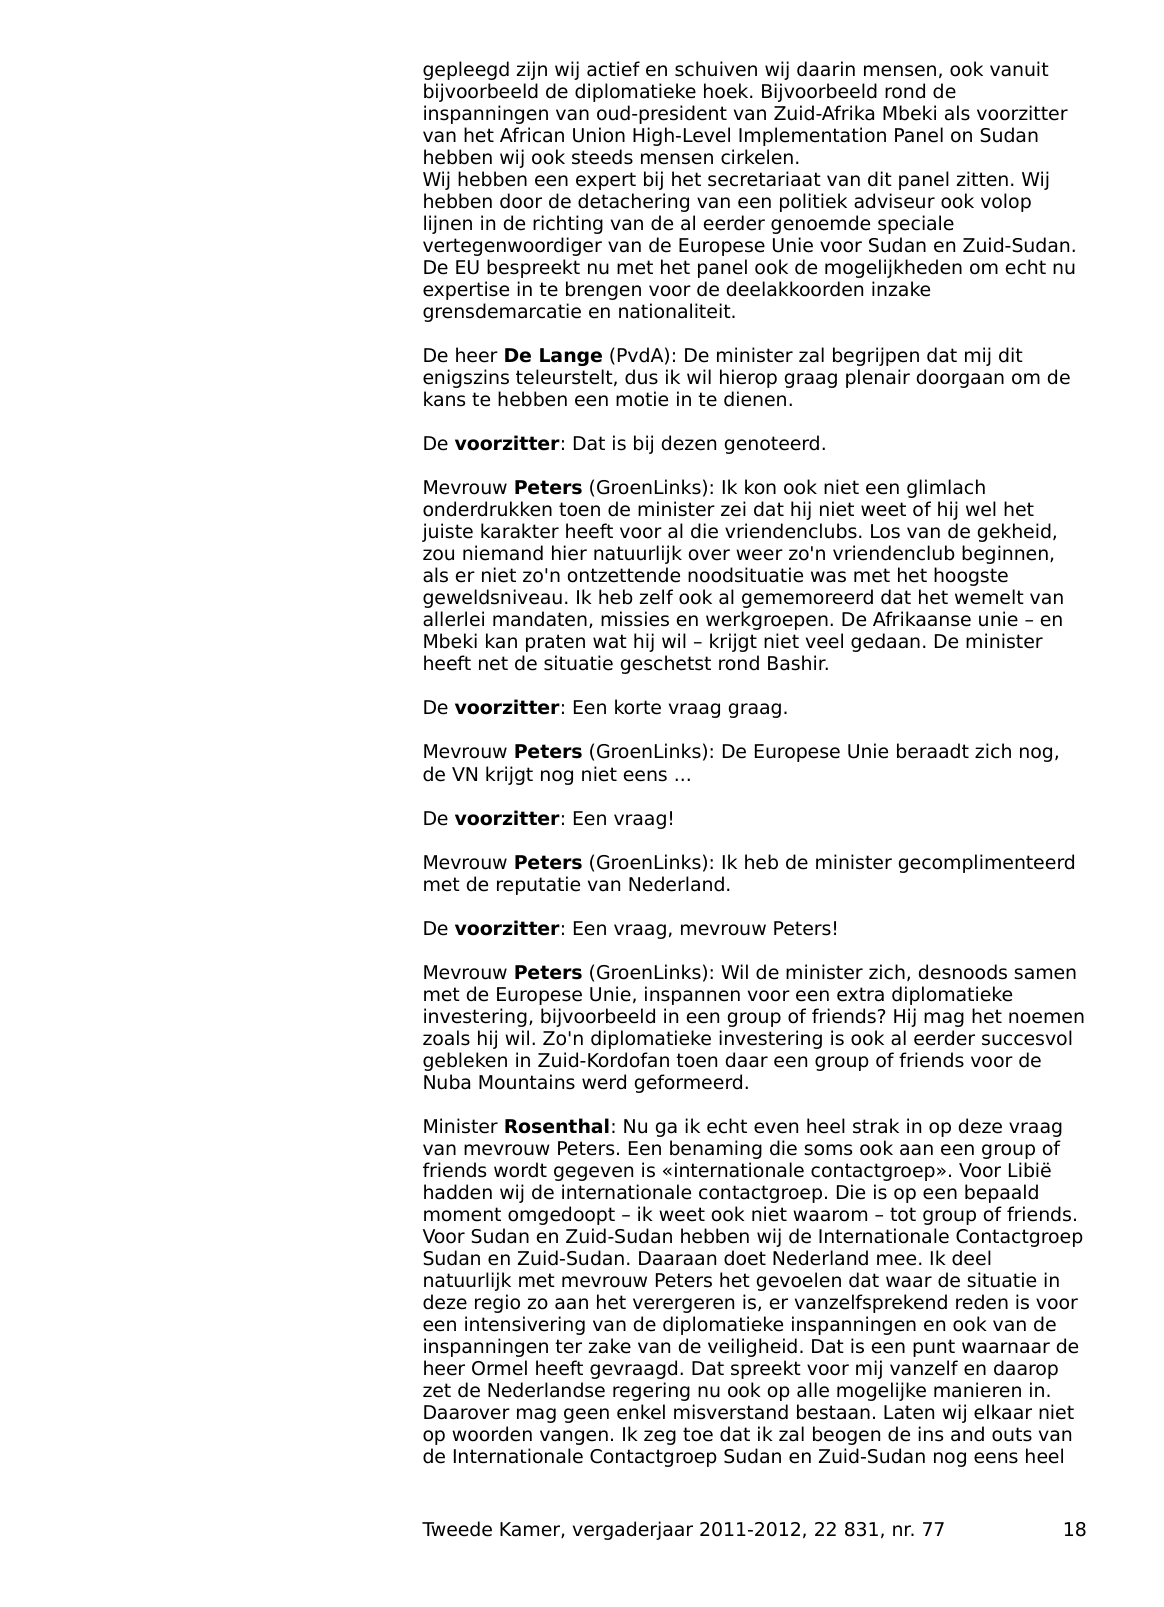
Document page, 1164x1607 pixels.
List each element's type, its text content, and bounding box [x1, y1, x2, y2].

text De voorzitter: Dat is bij dezen genoteerd. [422, 433, 1087, 455]
text De heer De Lange (PvdA): De minister zal begrijpen dat mij dit enigszins teleurstelt, dus ik wil hierop graag plenair doorgaan om de kans te hebben een motie in te dienen. [422, 345, 1087, 411]
text De voorzitter: Een vraag! [422, 808, 1087, 829]
text Daarover mag geen enkel misverstand bestaan. Laten wij elkaar niet op woorden vangen. Ik zeg toe dat ik zal beogen de ins and outs van de Internationale Contactgroep Sudan en Zuid-Sudan nog eens heel [422, 1402, 1087, 1468]
text Mevrouw Peters (GroenLinks): Ik kon ook niet een glimlach onderdrukken toen de minister zei dat hij niet weet of hij wel het juiste karakter heeft voor al die vriendenclubs. Los van de gekheid, zou niemand hier natuurlijk over weer zo'n vriendenclub beginnen, als er niet zo'n ontzettende noodsituatie was met het hoogste geweldsniveau. Ik heb zelf ook al gememoreerd dat het wemelt van allerlei mandaten, missies en werkgroepen. De Afrikaanse unie – en Mbeki kan praten wat hij wil – krijgt niet veel gedaan. De minister heeft net de situatie geschetst rond Bashir. [422, 477, 1087, 675]
text gepleegd zijn wij actief en schuiven wij daarin mensen, ook vanuit bijvoorbeeld de diplomatieke hoek. Bijvoorbeeld rond de inspanningen van oud-president van Zuid-Afrika Mbeki als voorzitter van het African Union High-Level Implementation Panel on Sudan hebben wij ook steeds mensen cirkelen. [422, 59, 1087, 169]
text De voorzitter: Een korte vraag graag. [422, 697, 1087, 719]
text Wij hebben een expert bij het secretariaat van dit panel zitten. Wij hebben door de detachering van een politiek adviseur ook volop lijnen in de richting van de al eerder genoemde speciale vertegenwoordiger van de Europese Unie voor Sudan en Zuid-Sudan. De EU bespreekt nu met het panel ook de mogelijkheden om echt nu expertise in te brengen voor de deelakkoorden inzake grensdemarcatie en nationaliteit. [422, 169, 1087, 323]
text Mevrouw Peters (GroenLinks): De Europese Unie beraadt zich nog, de VN krijgt nog niet eens ... [422, 741, 1087, 785]
text Mevrouw Peters (GroenLinks): Ik heb de minister gecomplimenteerd met de reputatie van Nederland. [422, 852, 1087, 896]
text De voorzitter: Een vraag, mevrouw Peters! [422, 918, 1087, 940]
text Minister Rosenthal: Nu ga ik echt even heel strak in op deze vraag van mevrouw Peters. Een benaming die soms ook aan een group of friends wordt gegeven is «internationale contactgroep». Voor Libië hadden wij de internationale contactgroep. Die is op een bepaald moment omgedoopt – ik weet ook niet waarom – tot group of friends. Voor Sudan en Zuid-Sudan hebben wij de Internationale Contactgroep Sudan en Zuid-Sudan. Daaraan doet Nederland mee. Ik deel natuurlijk met mevrouw Peters het gevoelen dat waar de situatie in deze regio zo aan het verergeren is, er vanzelfsprekend reden is voor een intensivering van de diplomatieke inspanningen en ook van de inspanningen ter zake van de veiligheid. Dat is een punt waarnaar de heer Ormel heeft gevraagd. Dat spreekt voor mij vanzelf en daarop zet de Nederlandse regering nu ook op alle mogelijke manieren in. [422, 1116, 1087, 1402]
text Mevrouw Peters (GroenLinks): Wil de minister zich, desnoods samen met de Europese Unie, inspannen voor een extra diplomatieke investering, bijvoorbeeld in een group of friends? Hij mag het noemen zoals hij wil. Zo'n diplomatieke investering is ook al eerder succesvol gebleken in Zuid-Kordofan toen daar een group of friends voor de Nuba Mountains werd geformeerd. [422, 962, 1087, 1094]
